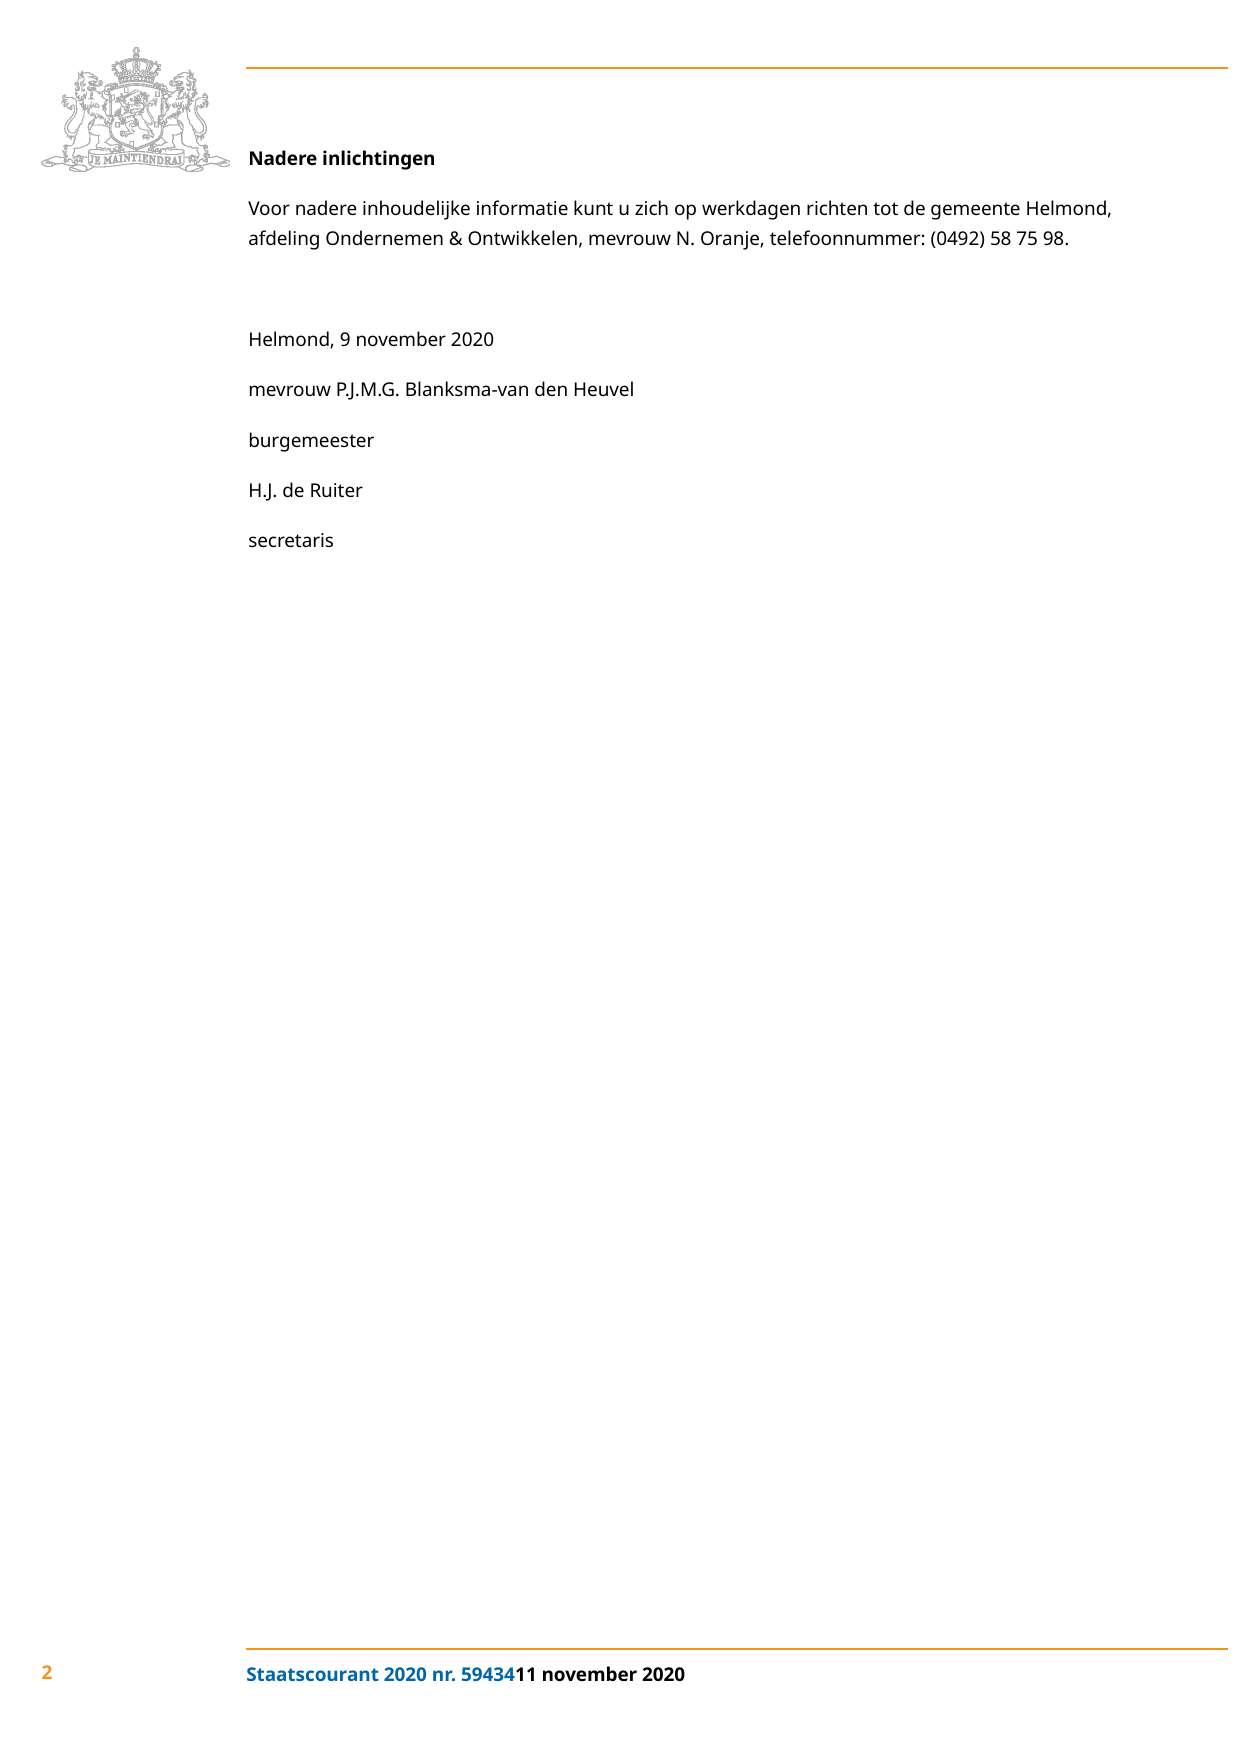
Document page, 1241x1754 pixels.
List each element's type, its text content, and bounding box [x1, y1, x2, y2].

text secretaris [248, 528, 1152, 553]
text Helmond, 9 november 2020 [248, 326, 1152, 352]
text mevrouw P.J.M.G. Blanksma-van den Heuvel [248, 376, 1152, 402]
text burgemeester [248, 427, 1152, 453]
text Voor nadere inhoudelijke informatie kunt u zich op werkdagen richten tot de gemeente Helmond, afdeling Ondernemen & Ontwikkelen, mevrouw N. Oranje, telefoonnummer: (0492) 58 75 98. [248, 196, 1152, 251]
text Nadere inlichtingen [248, 145, 1152, 171]
picture [41, 47, 231, 172]
text H.J. de Ruiter [248, 477, 1152, 503]
